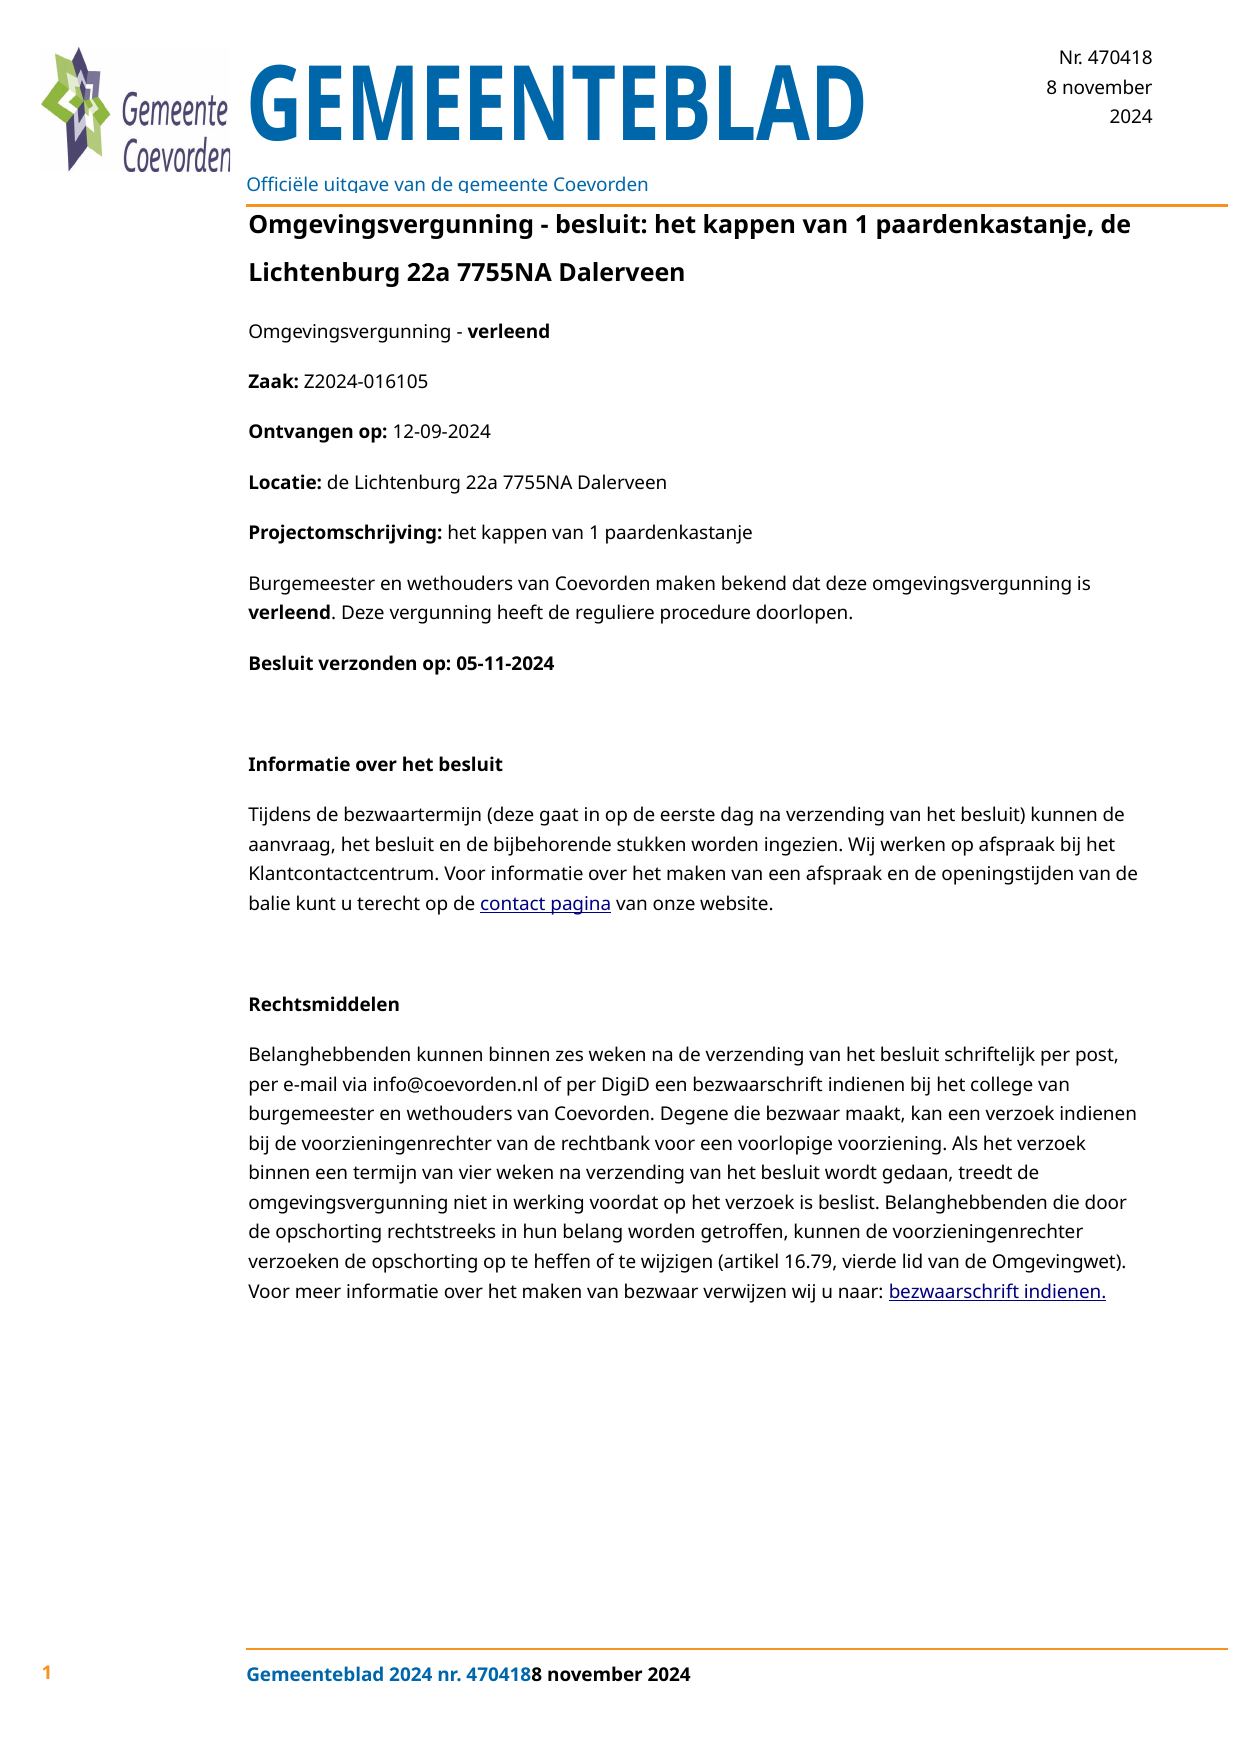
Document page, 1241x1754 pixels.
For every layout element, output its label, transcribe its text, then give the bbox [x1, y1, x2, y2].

text Ontvangen op: 12-09-2024 [248, 419, 1152, 444]
text Rechtsmiddelen [248, 991, 1152, 1017]
text Omgevingsvergunning - verleend [248, 318, 1152, 344]
text Tijdens de bezwaartermijn (deze gaat in op de eerste dag na verzending van het besluit) kunnen de aanvraag, het besluit en de bijbehorende stukken worden ingezien. Wij werken op afspraak bij het Klantcontactcentrum. Voor informatie over het maken van een afspraak en de openingstijden van de balie kunt u terecht op de contact pagina van onze website. [248, 801, 1152, 916]
text Locatie: de Lichtenburg 22a 7755NA Dalerveen [248, 469, 1152, 495]
text Belanghebbenden kunnen binnen zes weken na de verzending van het besluit schriftelijk per post, per e-mail via info@coevorden.nl of per DigiD een bezwaarschrift indienen bij het college van burgemeester en wethouders van Coevorden. Degene die bezwaar maakt, kan een verzoek indienen bij de voorzieningenrechter van de rechtbank voor een voorlopige voorziening. Als het verzoek binnen een termijn van vier weken na verzending van het besluit wordt gedaan, treedt de omgevingsvergunning niet in werking voordat op het verzoek is beslist. Belanghebbenden die door de opschorting rechtstreeks in hun belang worden getroffen, kunnen de voorzieningenrechter verzoeken de opschorting op te heffen of te wijzigen (artikel 16.79, vierde lid van de Omgevingwet). Voor meer informatie over het maken van bezwaar verwijzen wij u naar: bezwaarschrift indienen. [248, 1041, 1152, 1304]
text Burgemeester en wethouders van Coevorden maken bekend dat deze omgevingsvergunning is verleend. Deze vergunning heeft de reguliere procedure doorlopen. [248, 570, 1152, 625]
text Besluit verzonden op: 05-11-2024 [248, 650, 1152, 676]
text Informatie over het besluit [248, 751, 1152, 777]
text Omgevingsvergunning - besluit: het kappen van 1 paardenkastanje, de Lichtenburg 22a 7755NA Dalerveen [248, 207, 1152, 288]
text Projectomschrijving: het kappen van 1 paardenkastanje [248, 519, 1152, 545]
text Zaak: Z2024-016105 [248, 368, 1152, 394]
picture [41, 47, 231, 172]
